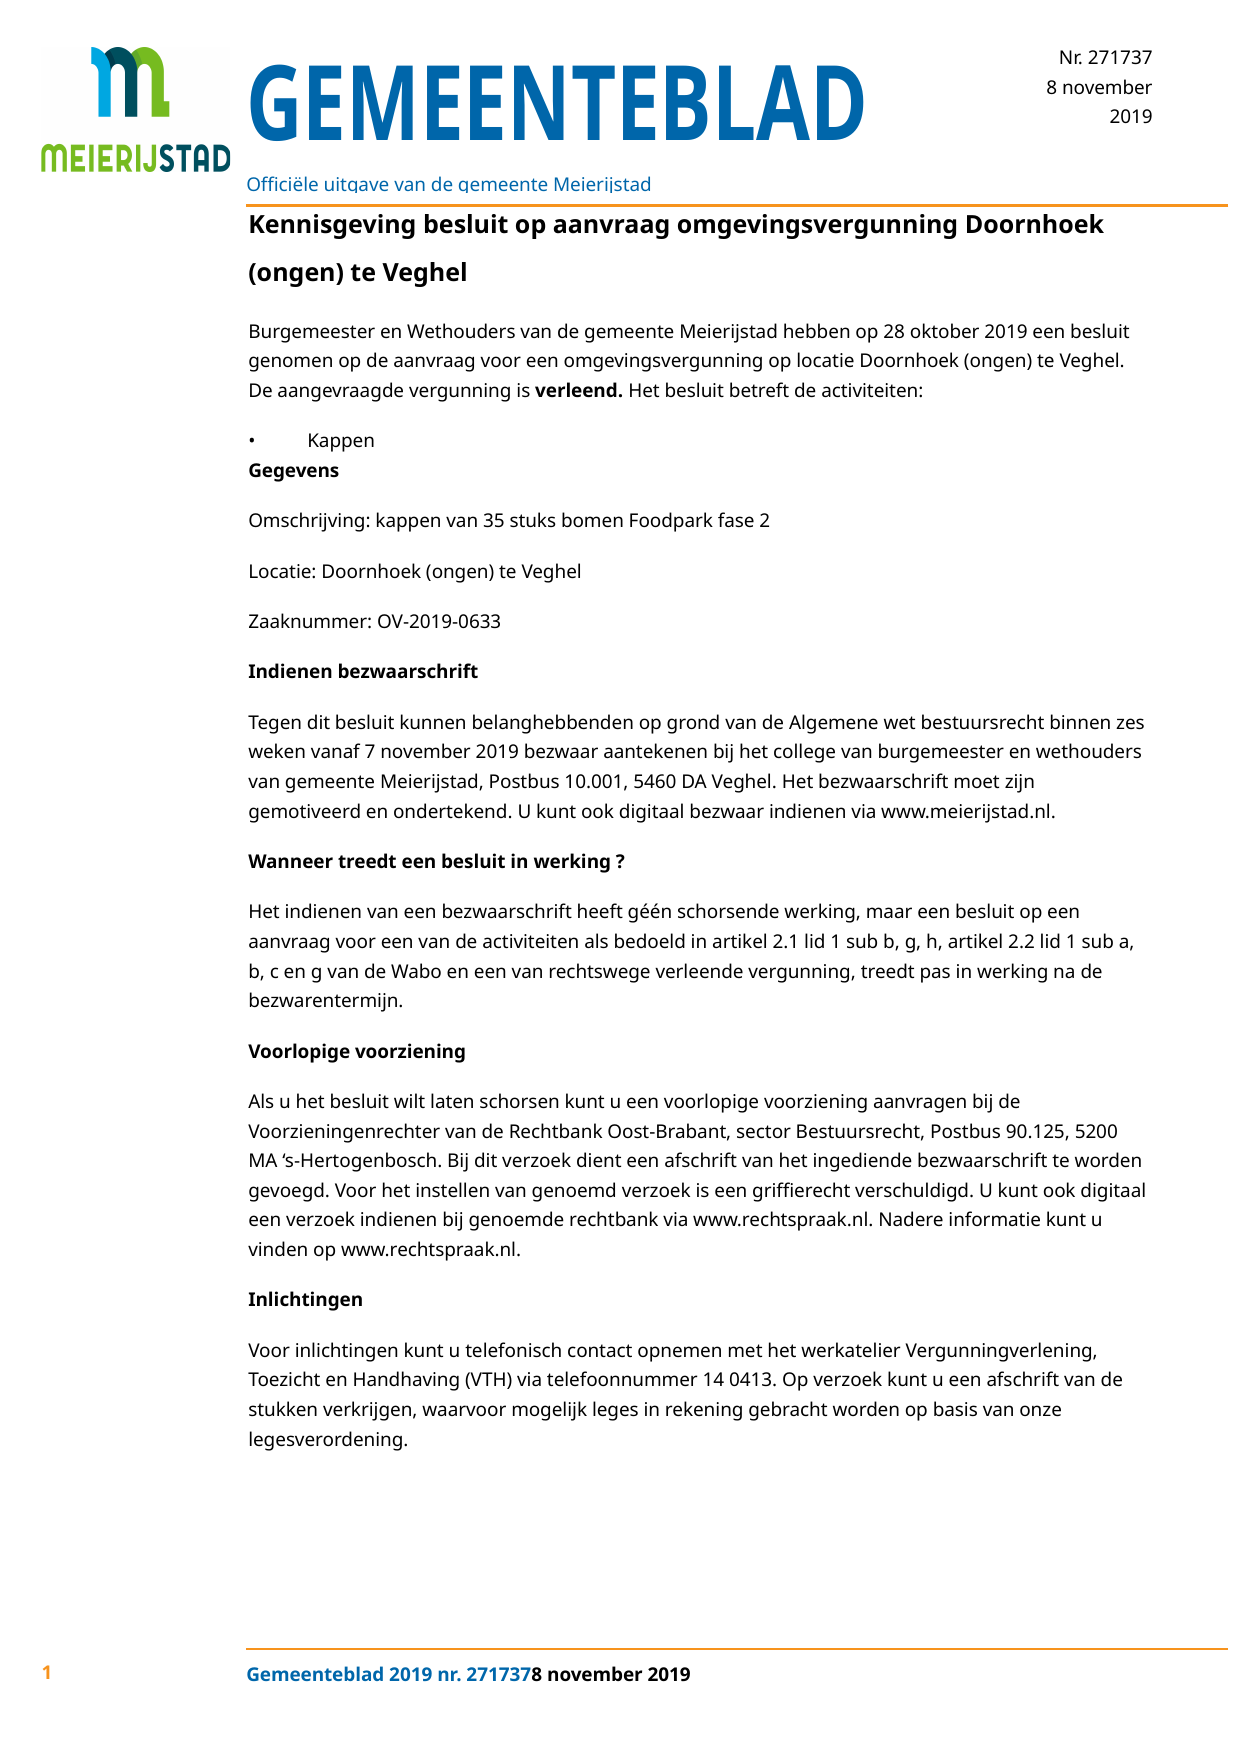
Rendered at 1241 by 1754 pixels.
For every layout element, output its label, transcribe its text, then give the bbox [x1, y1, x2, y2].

text Voorlopige voorziening [248, 1038, 1152, 1064]
text Indienen bezwaarschrift [248, 659, 1152, 684]
text Gegevens [248, 457, 1152, 483]
picture [41, 47, 231, 172]
text Als u het besluit wilt laten schorsen kunt u een voorlopige voorziening aanvragen bij de Voorzieningenrechter van de Rechtbank Oost-Brabant, sector Bestuursrecht, Postbus 90.125, 5200 MA ‘s-Hertogenbosch. Bij dit verzoek dient een afschrift van het ingediende bezwaarschrift te worden gevoegd. Voor het instellen van genoemd verzoek is een griffierecht verschuldigd. U kunt ook digitaal een verzoek indienen bij genoemde rechtbank via www.rechtspraak.nl. Nadere informatie kunt u vinden op www.rechtspraak.nl. [248, 1088, 1152, 1262]
text Zaaknummer: OV-2019-0633 [248, 608, 1152, 634]
text Inlichtingen [248, 1287, 1152, 1312]
text Locatie: Doornhoek (ongen) te Veghel [248, 558, 1152, 584]
text Burgemeester en Wethouders van de gemeente Meierijstad hebben op 28 oktober 2019 een besluit genomen op de aanvraag voor een omgevingsvergunning op locatie Doornhoek (ongen) te Veghel. De aangevraagde vergunning is verleend. Het besluit betreft de activiteiten: [248, 318, 1152, 403]
text Tegen dit besluit kunnen belanghebbenden op grond van de Algemene wet bestuursrecht binnen zes weken vanaf 7 november 2019 bezwaar aantekenen bij het college van burgemeester en wethouders van gemeente Meierijstad, Postbus 10.001, 5460 DA Veghel. Het bezwaarschrift moet zijn gemotiveerd en ondertekend. U kunt ook digitaal bezwaar indienen via www.meierijstad.nl. [248, 709, 1152, 824]
list Kappen [248, 427, 1152, 453]
text Kennisgeving besluit op aanvraag omgevingsvergunning Doornhoek (ongen) te Veghel [248, 207, 1152, 288]
text Omschrijving: kappen van 35 stuks bomen Foodpark fase 2 [248, 507, 1152, 533]
text Het indienen van een bezwaarschrift heeft géén schorsende werking, maar een besluit op een aanvraag voor een van de activiteiten als bedoeld in artikel 2.1 lid 1 sub b, g, h, artikel 2.2 lid 1 sub a, b, c en g van de Wabo en een van rechtswege verleende vergunning, treedt pas in werking na de bezwarentermijn. [248, 899, 1152, 1013]
text Wanneer treedt een besluit in werking ? [248, 848, 1152, 874]
text Voor inlichtingen kunt u telefonisch contact opnemen met het werkatelier Vergunningverlening, Toezicht en Handhaving (VTH) via telefoonnummer 14 0413. Op verzoek kunt u een afschrift van de stukken verkrijgen, waarvoor mogelijk leges in rekening gebracht worden op basis van onze legesverordening. [248, 1337, 1152, 1452]
